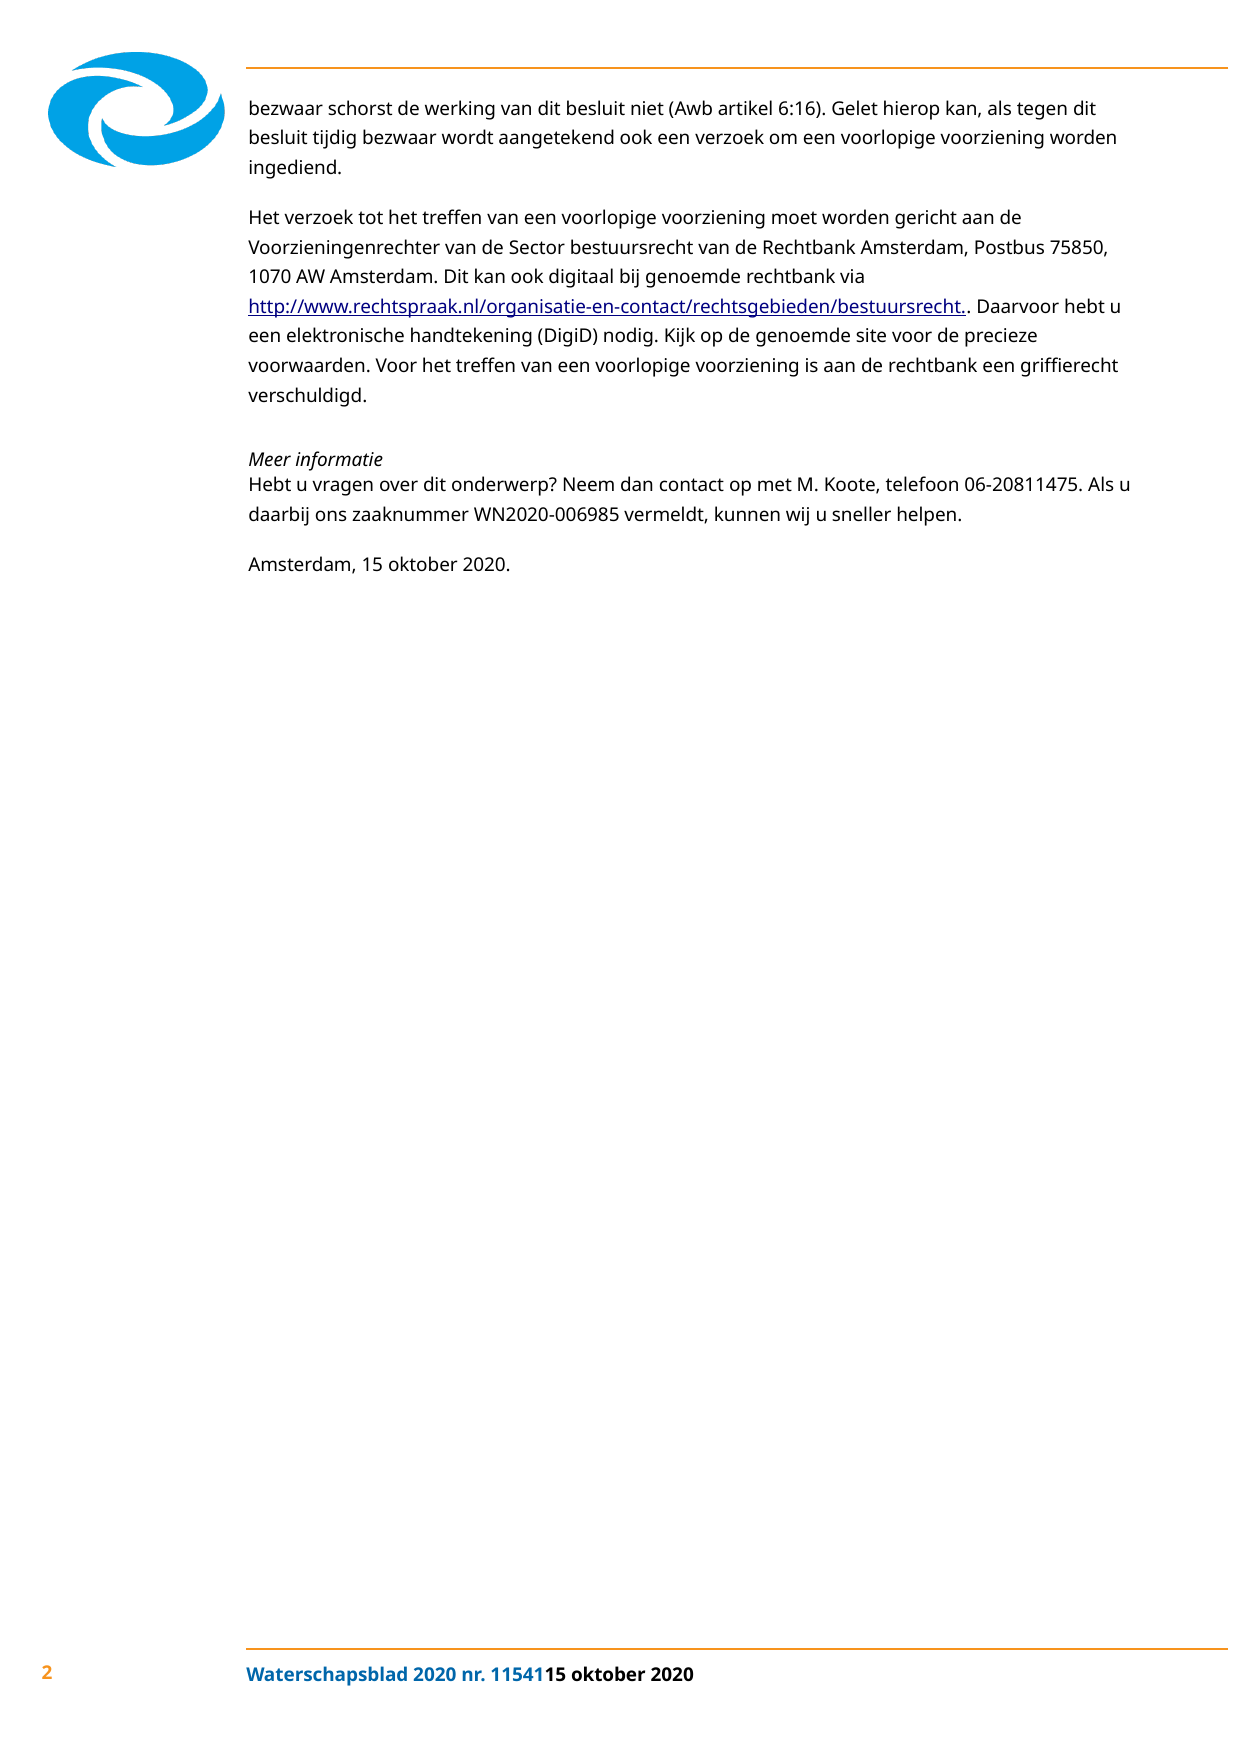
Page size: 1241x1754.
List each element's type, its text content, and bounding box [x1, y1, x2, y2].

text Meer informatie [248, 446, 1152, 472]
picture [41, 47, 231, 172]
text Amsterdam, 15 oktober 2020. [248, 552, 1152, 577]
text Het verzoek tot het treffen van een voorlopige voorziening moet worden gericht aan de Voorzieningenrechter van de Sector bestuursrecht van de Rechtbank Amsterdam, Postbus 75850, 1070 AW Amsterdam. Dit kan ook digitaal bij genoemde rechtbank via http://www.rechtspraak.nl/organisatie-en-contact/rechtsgebieden/bestuursrecht.. Daarvoor hebt u een elektronische handtekening (DigiD) nodig. Kijk op de genoemde site voor de precieze voorwaarden. Voor het treffen van een voorlopige voorziening is aan de rechtbank een griffierecht verschuldigd. [248, 204, 1152, 408]
text Hebt u vragen over dit onderwerp? Neem dan contact op met M. Koote, telefoon 06-20811475. Als u daarbij ons zaaknummer WN2020-006985 vermeldt, kunnen wij u sneller helpen. [248, 472, 1152, 527]
text bezwaar schorst de werking van dit besluit niet (Awb artikel 6:16). Gelet hierop kan, als tegen dit besluit tijdig bezwaar wordt aangetekend ook een verzoek om een voorlopige voorziening worden ingediend. [248, 95, 1152, 180]
